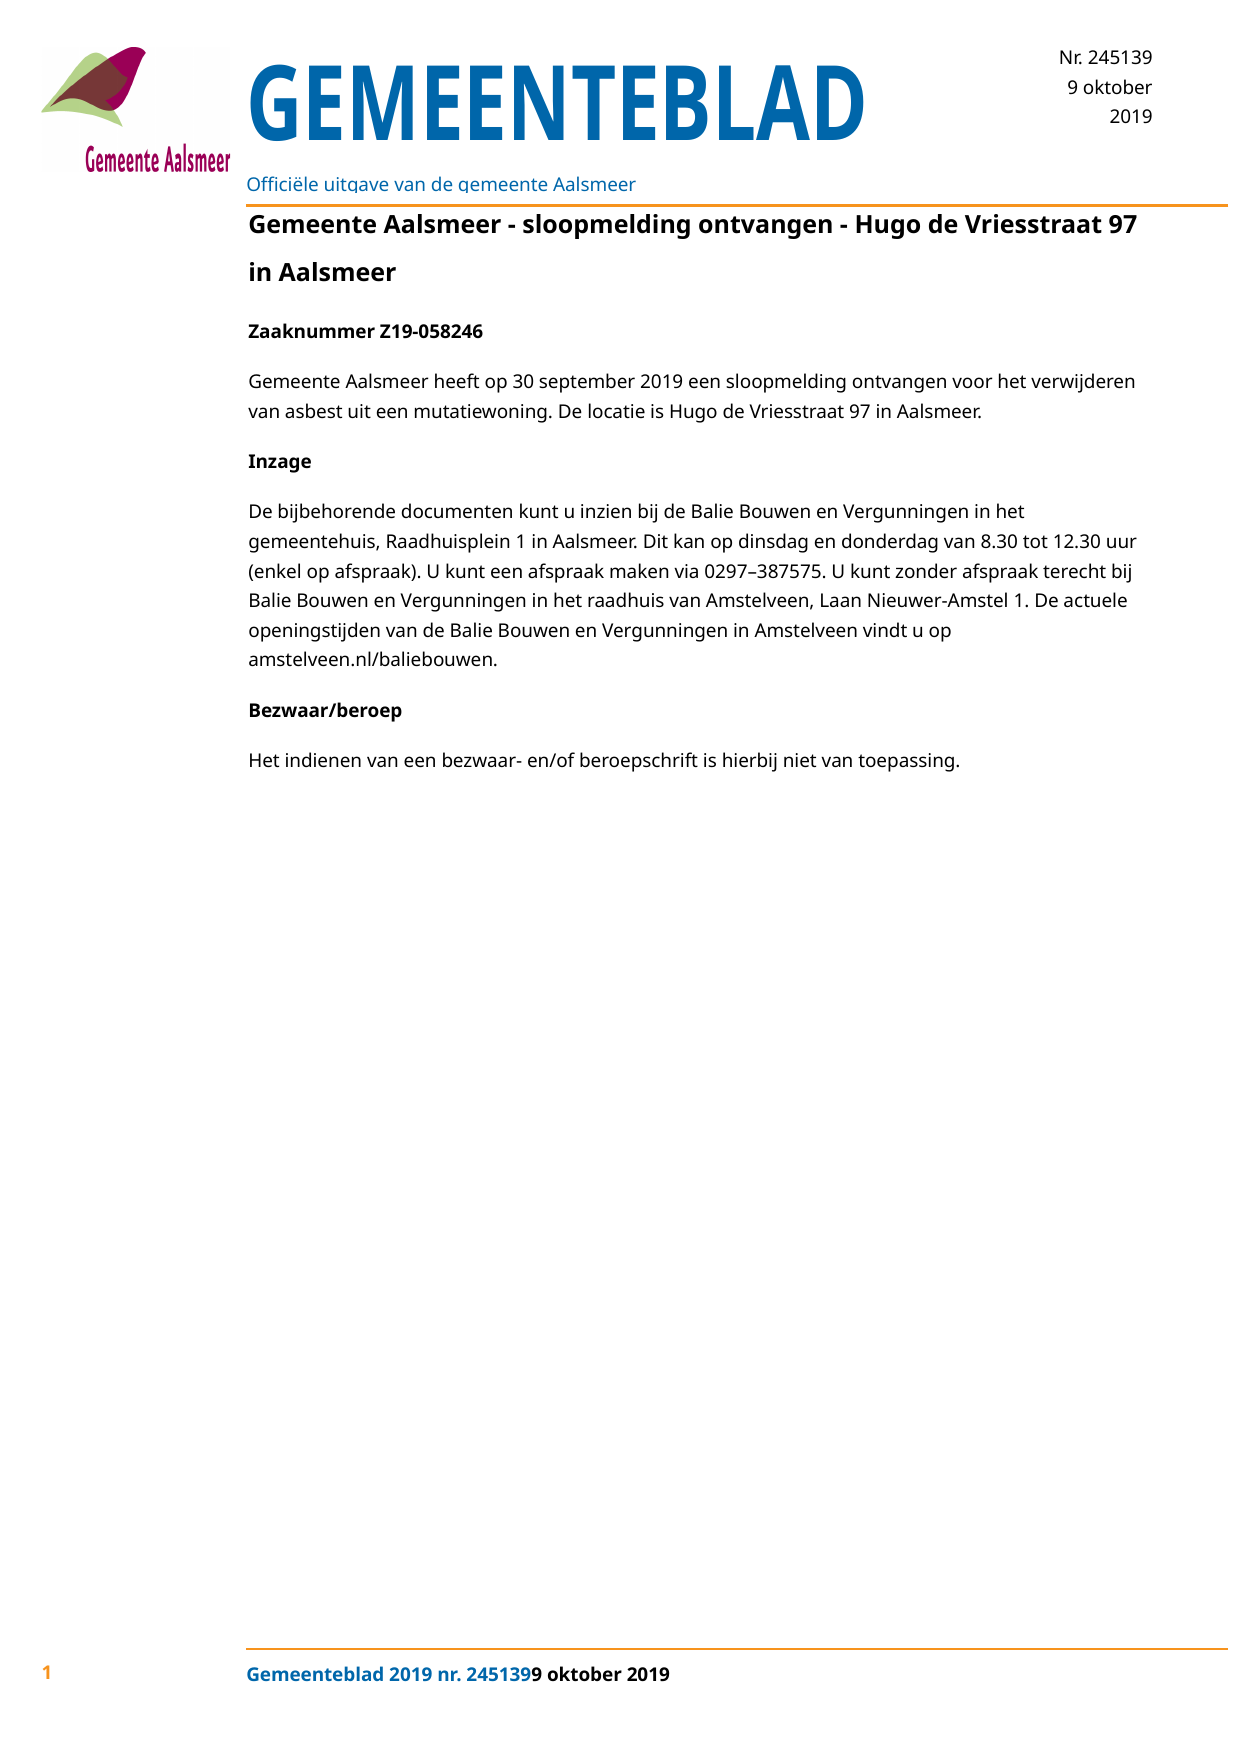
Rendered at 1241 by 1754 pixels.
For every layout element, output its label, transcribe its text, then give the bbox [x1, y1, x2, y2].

text Zaaknummer Z19-058246 [248, 318, 1152, 344]
text Gemeente Aalsmeer - sloopmelding ontvangen - Hugo de Vriesstraat 97 in Aalsmeer [248, 207, 1152, 288]
text Bezwaar/beroep [248, 697, 1152, 723]
picture [41, 47, 231, 172]
text Gemeente Aalsmeer heeft op 30 september 2019 een sloopmelding ontvangen voor het verwijderen van asbest uit een mutatiewoning. De locatie is Hugo de Vriesstraat 97 in Aalsmeer. [248, 368, 1152, 424]
text Het indienen van een bezwaar- en/of beroepschrift is hierbij niet van toepassing. [248, 747, 1152, 773]
text Inzage [248, 448, 1152, 474]
text De bijbehorende documenten kunt u inzien bij de Balie Bouwen en Vergunningen in het gemeentehuis, Raadhuisplein 1 in Aalsmeer. Dit kan op dinsdag en donderdag van 8.30 tot 12.30 uur (enkel op afspraak). U kunt een afspraak maken via 0297–387575. U kunt zonder afspraak terecht bij Balie Bouwen en Vergunningen in het raadhuis van Amstelveen, Laan Nieuwer-Amstel 1. De actuele openingstijden van de Balie Bouwen en Vergunningen in Amstelveen vindt u op amstelveen.nl/baliebouwen. [248, 499, 1152, 672]
